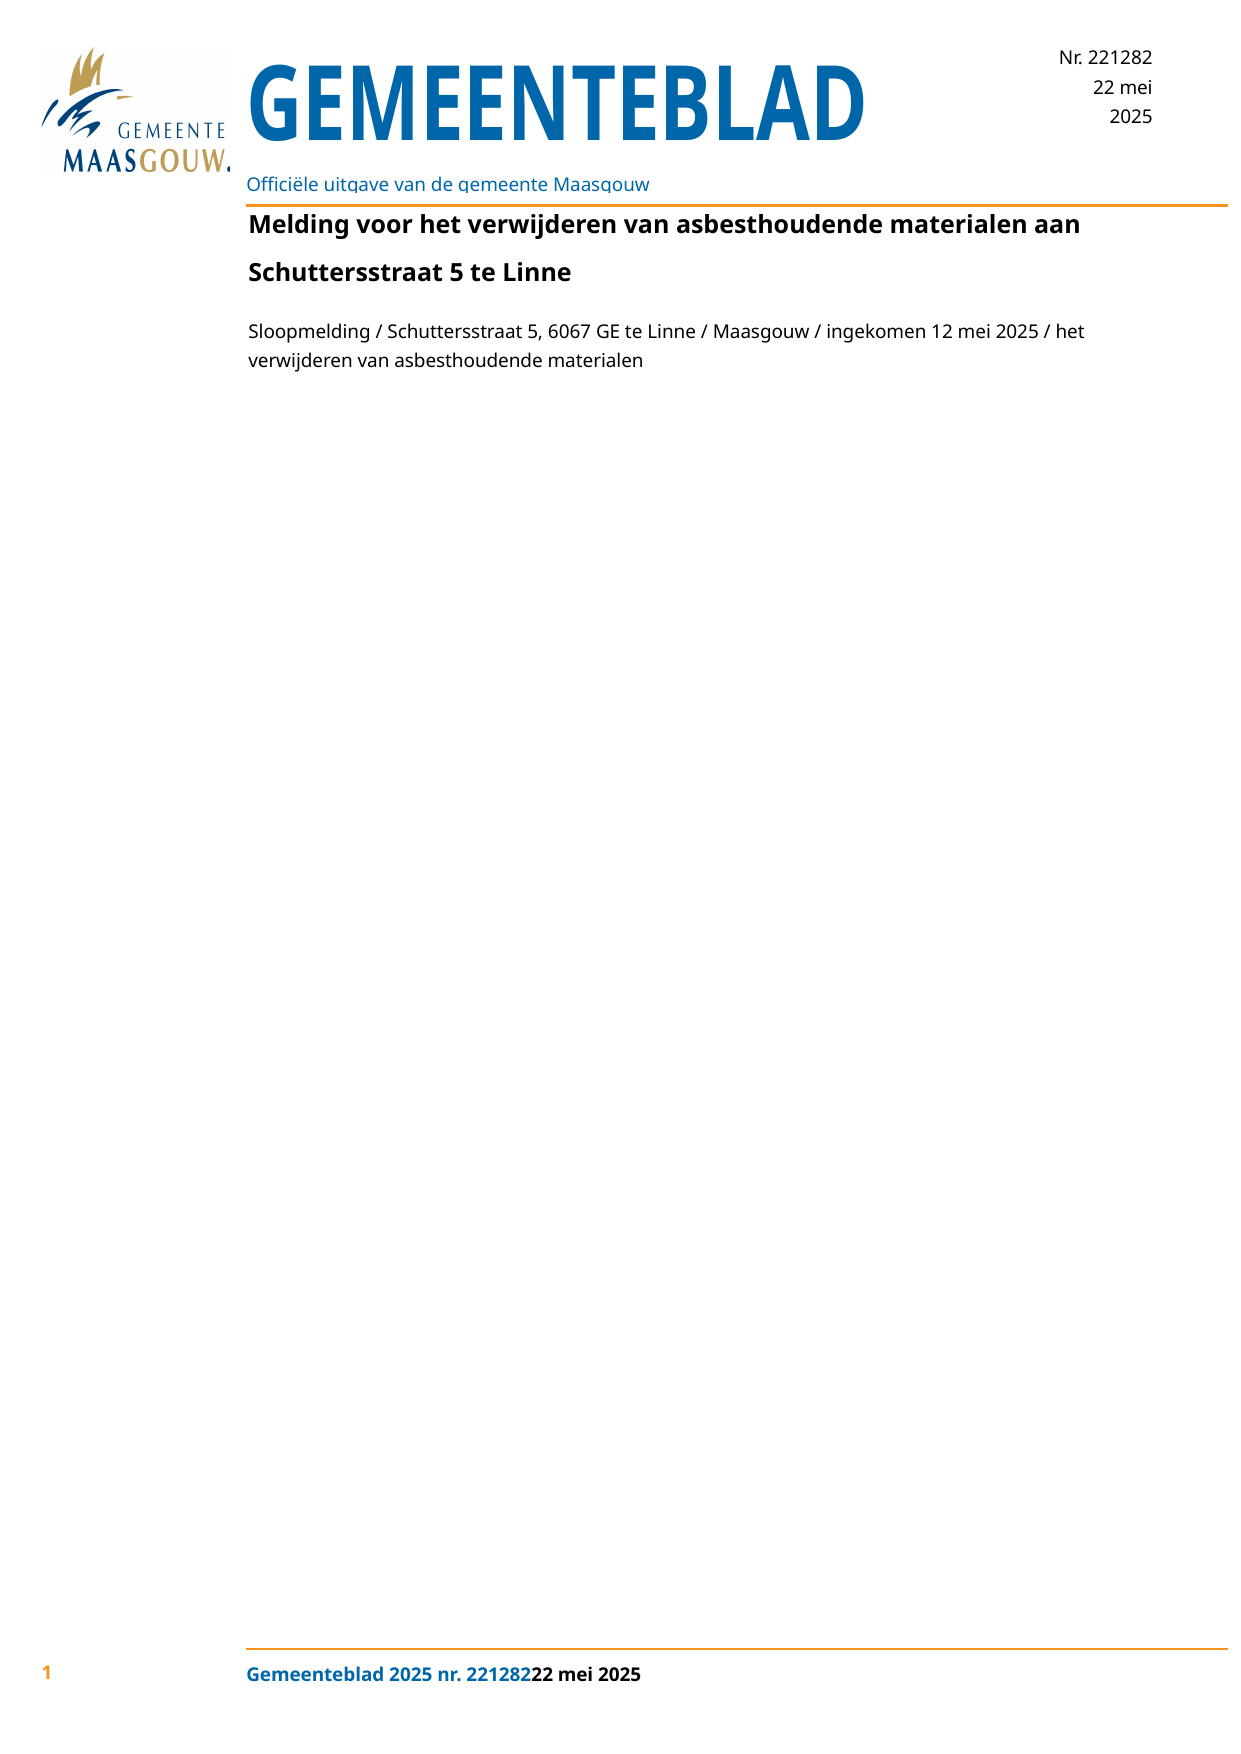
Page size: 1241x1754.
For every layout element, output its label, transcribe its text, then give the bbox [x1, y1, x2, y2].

picture [41, 47, 231, 172]
text Melding voor het verwijderen van asbesthoudende materialen aan Schuttersstraat 5 te Linne [248, 207, 1152, 288]
text Sloopmelding / Schuttersstraat 5, 6067 GE te Linne / Maasgouw / ingekomen 12 mei 2025 / het verwijderen van asbesthoudende materialen [248, 318, 1152, 373]
